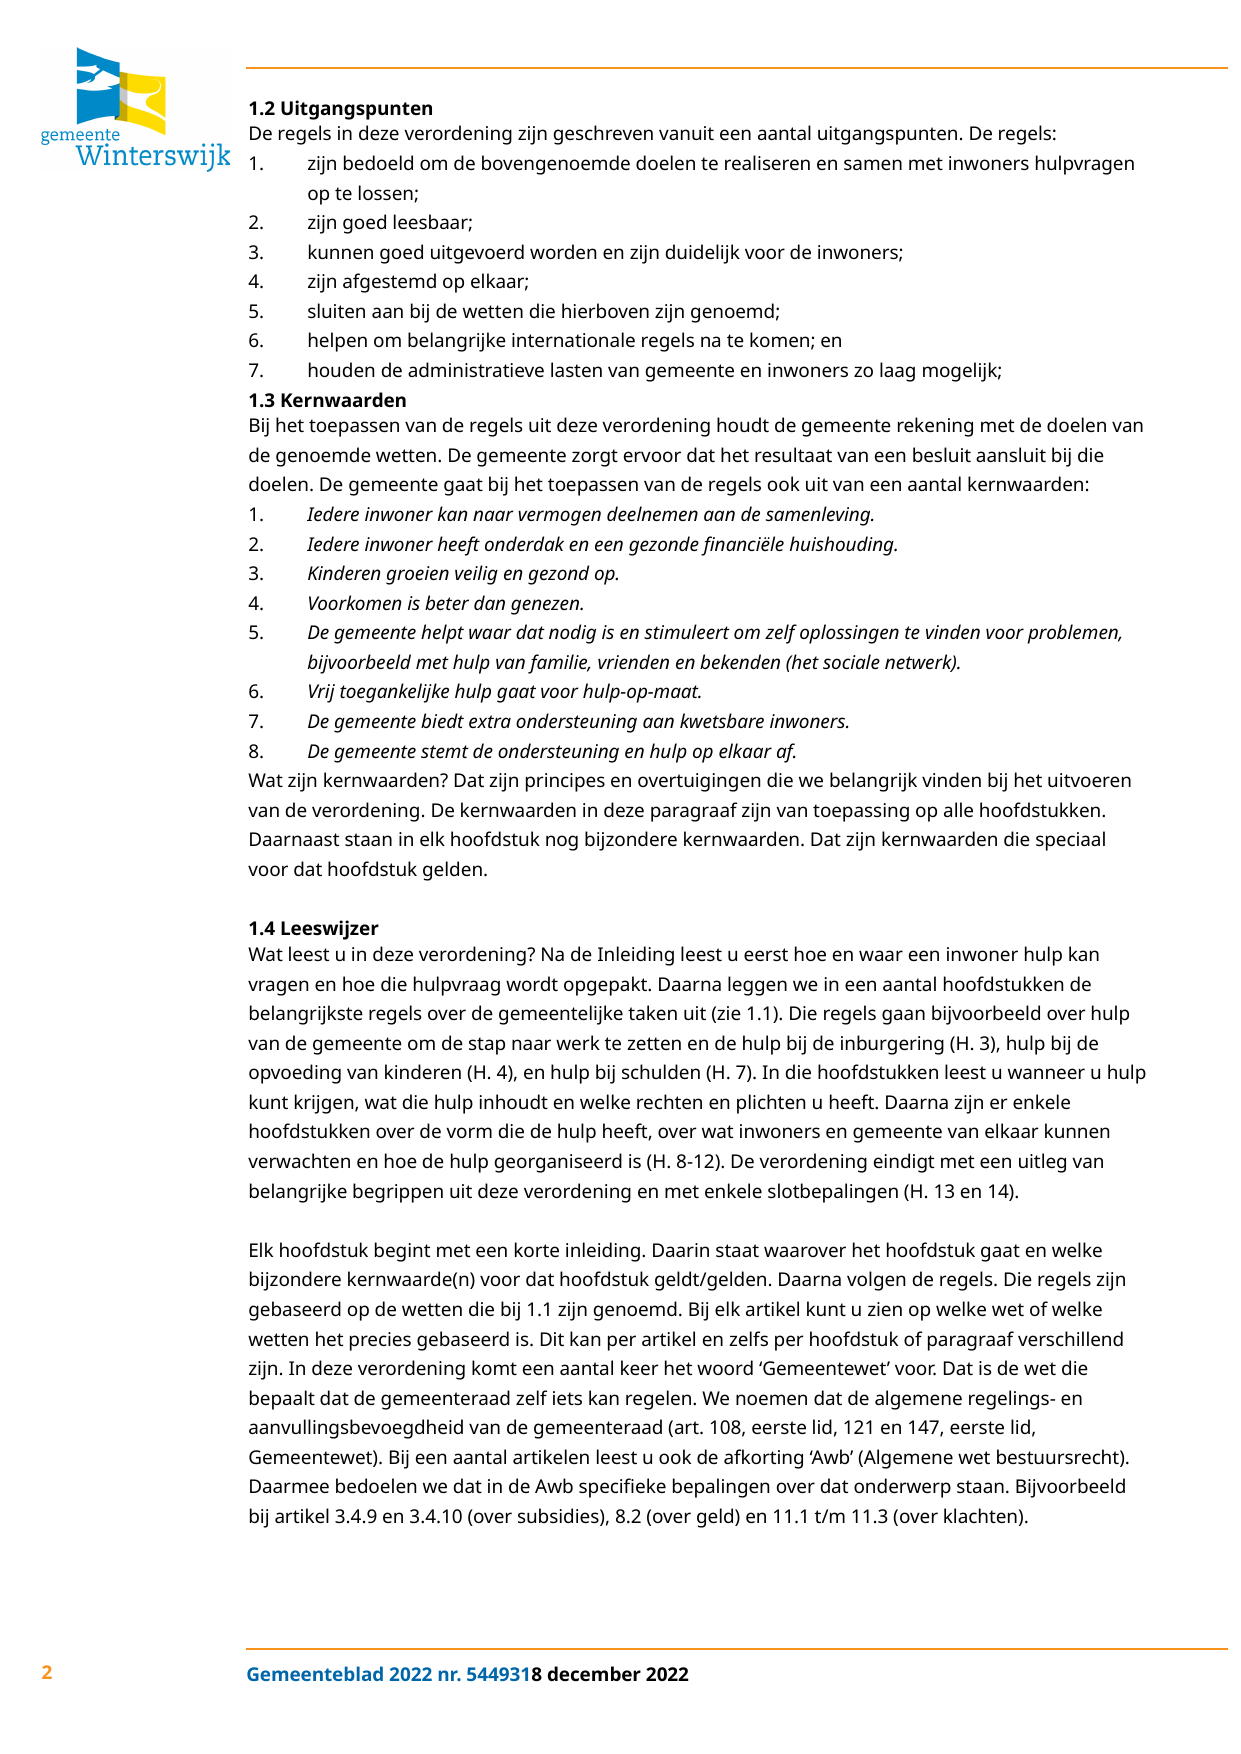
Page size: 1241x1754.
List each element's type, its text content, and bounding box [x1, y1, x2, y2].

list zijn bedoeld om de bovengenoemde doelen te realiseren en samen met inwoners hulpvragen op te lossen; [248, 150, 1152, 205]
text Bij het toepassen van de regels uit deze verordening houdt de gemeente rekening met de doelen van de genoemde wetten. De gemeente zorgt ervoor dat het resultaat van een besluit aansluit bij die doelen. De gemeente gaat bij het toepassen van de regels ook uit van een aantal kernwaarden: [248, 412, 1152, 497]
list zijn afgestemd op elkaar; [248, 268, 1152, 294]
picture [41, 47, 231, 172]
list houden de administratieve lasten van gemeente en inwoners zo laag mogelijk; [248, 357, 1152, 383]
list zijn goed leesbaar; [248, 209, 1152, 235]
text 1.2 Uitgangspunten [248, 95, 1152, 121]
list De gemeente biedt extra ondersteuning aan kwetsbare inwoners. [248, 708, 1152, 734]
text 1.3 Kernwaarden [248, 387, 1152, 412]
text De regels in deze verordening zijn geschreven vanuit een aantal uitgangspunten. De regels: [248, 121, 1152, 146]
list Iedere inwoner heeft onderdak en een gezonde financiële huishouding. [248, 531, 1152, 557]
list helpen om belangrijke internationale regels na te komen; en [248, 328, 1152, 353]
text Elk hoofdstuk begint met een korte inleiding. Daarin staat waarover het hoofdstuk gaat en welke bijzondere kernwaarde(n) voor dat hoofdstuk geldt/gelden. Daarna volgen de regels. Die regels zijn gebaseerd op de wetten die bij 1.1 zijn genoemd. Bij elk artikel kunt u zien op welke wet of welke wetten het precies gebaseerd is. Dit kan per artikel en zelfs per hoofdstuk of paragraaf verschillend zijn. In deze verordening komt een aantal keer het woord ‘Gemeentewet’ voor. Dat is de wet die bepaalt dat de gemeenteraad zelf iets kan regelen. We noemen dat de algemene regelings- en aanvullingsbevoegdheid van de gemeenteraad (art. 108, eerste lid, 121 en 147, eerste lid, Gemeentewet). Bij een aantal artikelen leest u ook de afkorting ‘Awb’ (Algemene wet bestuursrecht). Daarmee bedoelen we dat in de Awb specifieke bepalingen over dat onderwerp staan. Bijvoorbeeld bij artikel 3.4.9 en 3.4.10 (over subsidies), 8.2 (over geld) en 11.1 t/m 11.3 (over klachten). [248, 1237, 1152, 1529]
list Iedere inwoner kan naar vermogen deelnemen aan de samenleving. [248, 501, 1152, 527]
text Wat zijn kernwaarden? Dat zijn principes en overtuigingen die we belangrijk vinden bij het uitvoeren van de verordening. De kernwaarden in deze paragraaf zijn van toepassing op alle hoofdstukken. Daarnaast staan in elk hoofdstuk nog bijzondere kernwaarden. Dat zijn kernwaarden die speciaal voor dat hoofdstuk gelden. [248, 767, 1152, 882]
list Vrij toegankelijke hulp gaat voor hulp-op-maat. [248, 679, 1152, 704]
list kunnen goed uitgevoerd worden en zijn duidelijk voor de inwoners; [248, 239, 1152, 264]
text 1.4 Leeswijzer [248, 915, 1152, 941]
list De gemeente helpt waar dat nodig is en stimuleert om zelf oplossingen te vinden voor problemen, bijvoorbeeld met hulp van familie, vrienden en bekenden (het sociale netwerk). [248, 619, 1152, 675]
list sluiten aan bij de wetten die hierboven zijn genoemd; [248, 298, 1152, 324]
text Wat leest u in deze verordening? Na de Inleiding leest u eerst hoe en waar een inwoner hulp kan vragen en hoe die hulpvraag wordt opgepakt. Daarna leggen we in een aantal hoofdstukken de belangrijkste regels over de gemeentelijke taken uit (zie 1.1). Die regels gaan bijvoorbeeld over hulp van de gemeente om de stap naar werk te zetten en de hulp bij de inburgering (H. 3), hulp bij de opvoeding van kinderen (H. 4), en hulp bij schulden (H. 7). In die hoofdstukken leest u wanneer u hulp kunt krijgen, wat die hulp inhoudt en welke rechten en plichten u heeft. Daarna zijn er enkele hoofdstukken over de vorm die de hulp heeft, over wat inwoners en gemeente van elkaar kunnen verwachten en hoe de hulp georganiseerd is (H. 8-12). De verordening eindigt met een uitleg van belangrijke begrippen uit deze verordening en met enkele slotbepalingen (H. 13 en 14). [248, 941, 1152, 1203]
picture [225, 153, 231, 162]
list Kinderen groeien veilig en gezond op. [248, 560, 1152, 586]
list Voorkomen is beter dan genezen. [248, 590, 1152, 616]
list De gemeente stemt de ondersteuning en hulp op elkaar af. [248, 738, 1152, 764]
